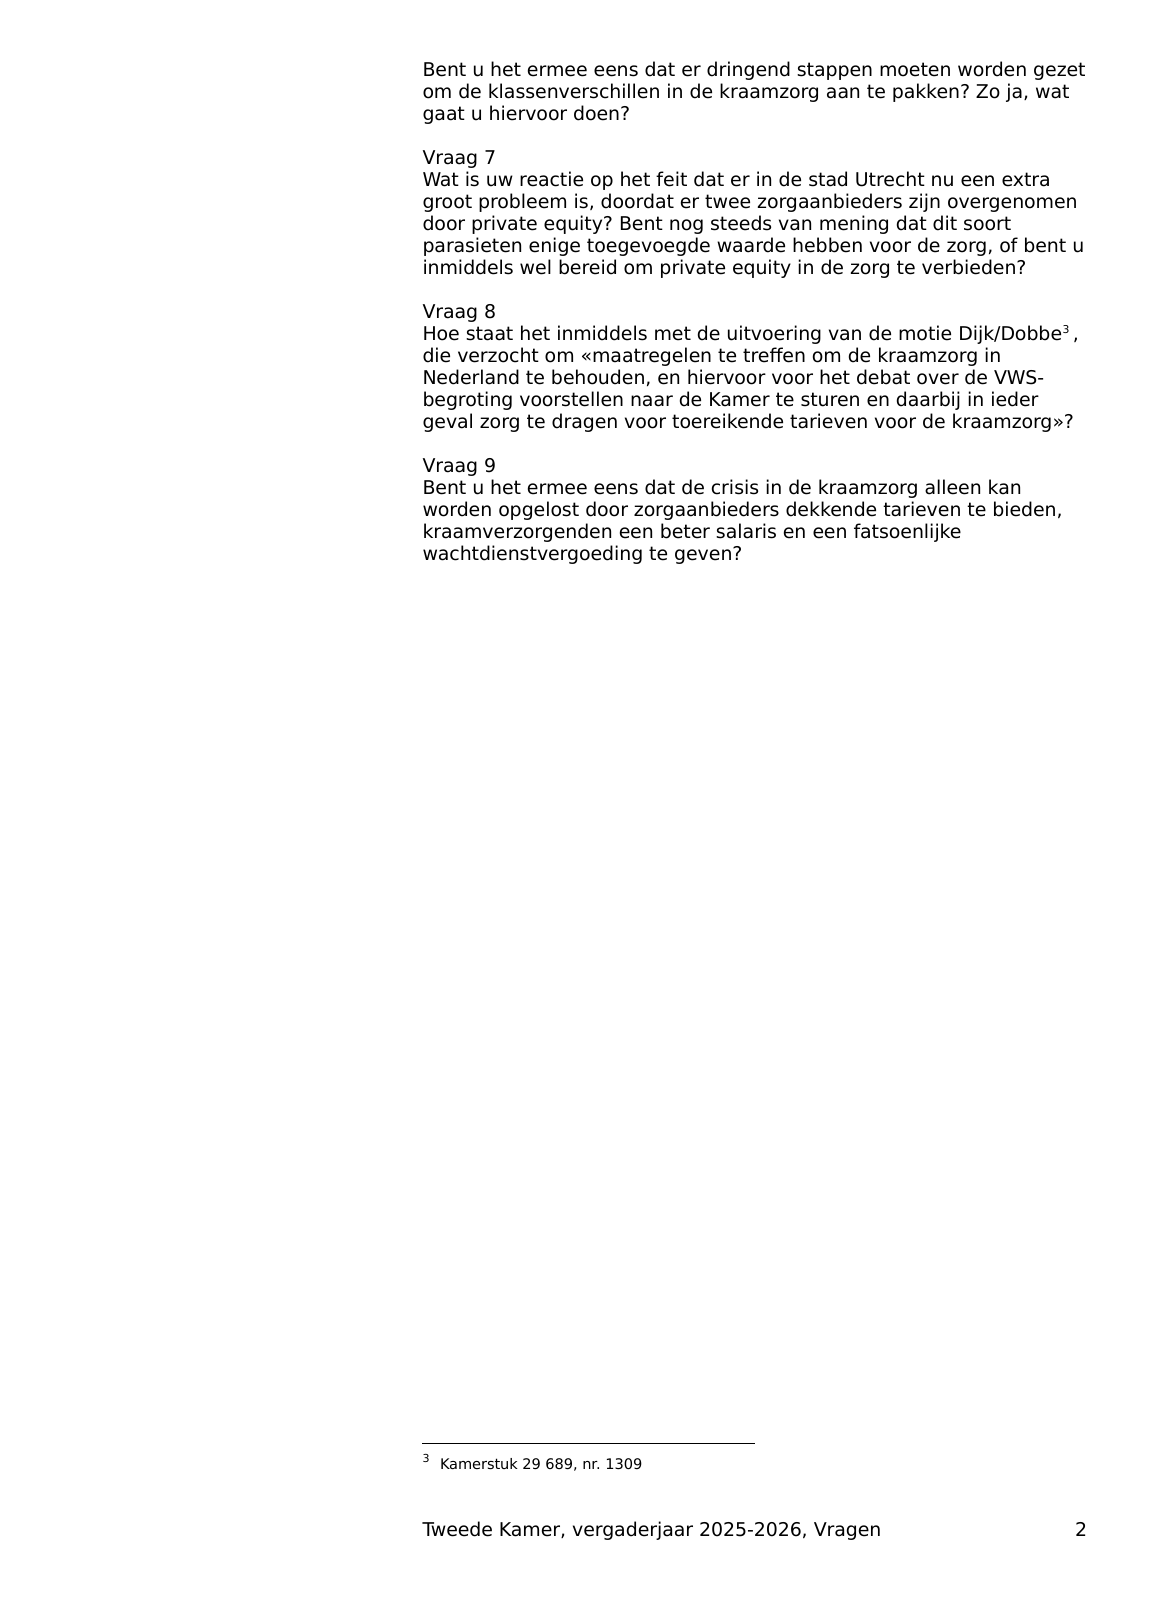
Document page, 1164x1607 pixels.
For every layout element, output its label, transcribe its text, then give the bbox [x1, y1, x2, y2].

text Bent u het ermee eens dat de crisis in de kraamzorg alleen kan worden opgelost door zorgaanbieders dekkende tarieven te bieden, kraamverzorgenden een beter salaris en een fatsoenlijke wachtdienstvergoeding te geven? [422, 477, 1087, 565]
text Bent u het ermee eens dat er dringend stappen moeten worden gezet om de klassenverschillen in de kraamzorg aan te pakken? Zo ja, wat gaat u hiervoor doen? [422, 59, 1087, 125]
text Vraag 9 [422, 455, 1087, 477]
text Vraag 8 [422, 301, 1087, 323]
text Vraag 7 [422, 147, 1087, 169]
text Kamerstuk 29 689, nr. 1309 [422, 1452, 1087, 1474]
text Wat is uw reactie op het feit dat er in de stad Utrecht nu een extra groot probleem is, doordat er twee zorgaanbieders zijn overgenomen door private equity? Bent nog steeds van mening dat dit soort parasieten enige toegevoegde waarde hebben voor de zorg, of bent u inmiddels wel bereid om private equity in de zorg te verbieden? [422, 169, 1087, 279]
text Hoe staat het inmiddels met de uitvoering van de motie Dijk/Dobbe, die verzocht om «maatregelen te treffen om de kraamzorg in Nederland te behouden, en hiervoor voor het debat over de VWS-begroting voorstellen naar de Kamer te sturen en daarbij in ieder geval zorg te dragen voor toereikende tarieven voor de kraamzorg»? [422, 323, 1087, 433]
